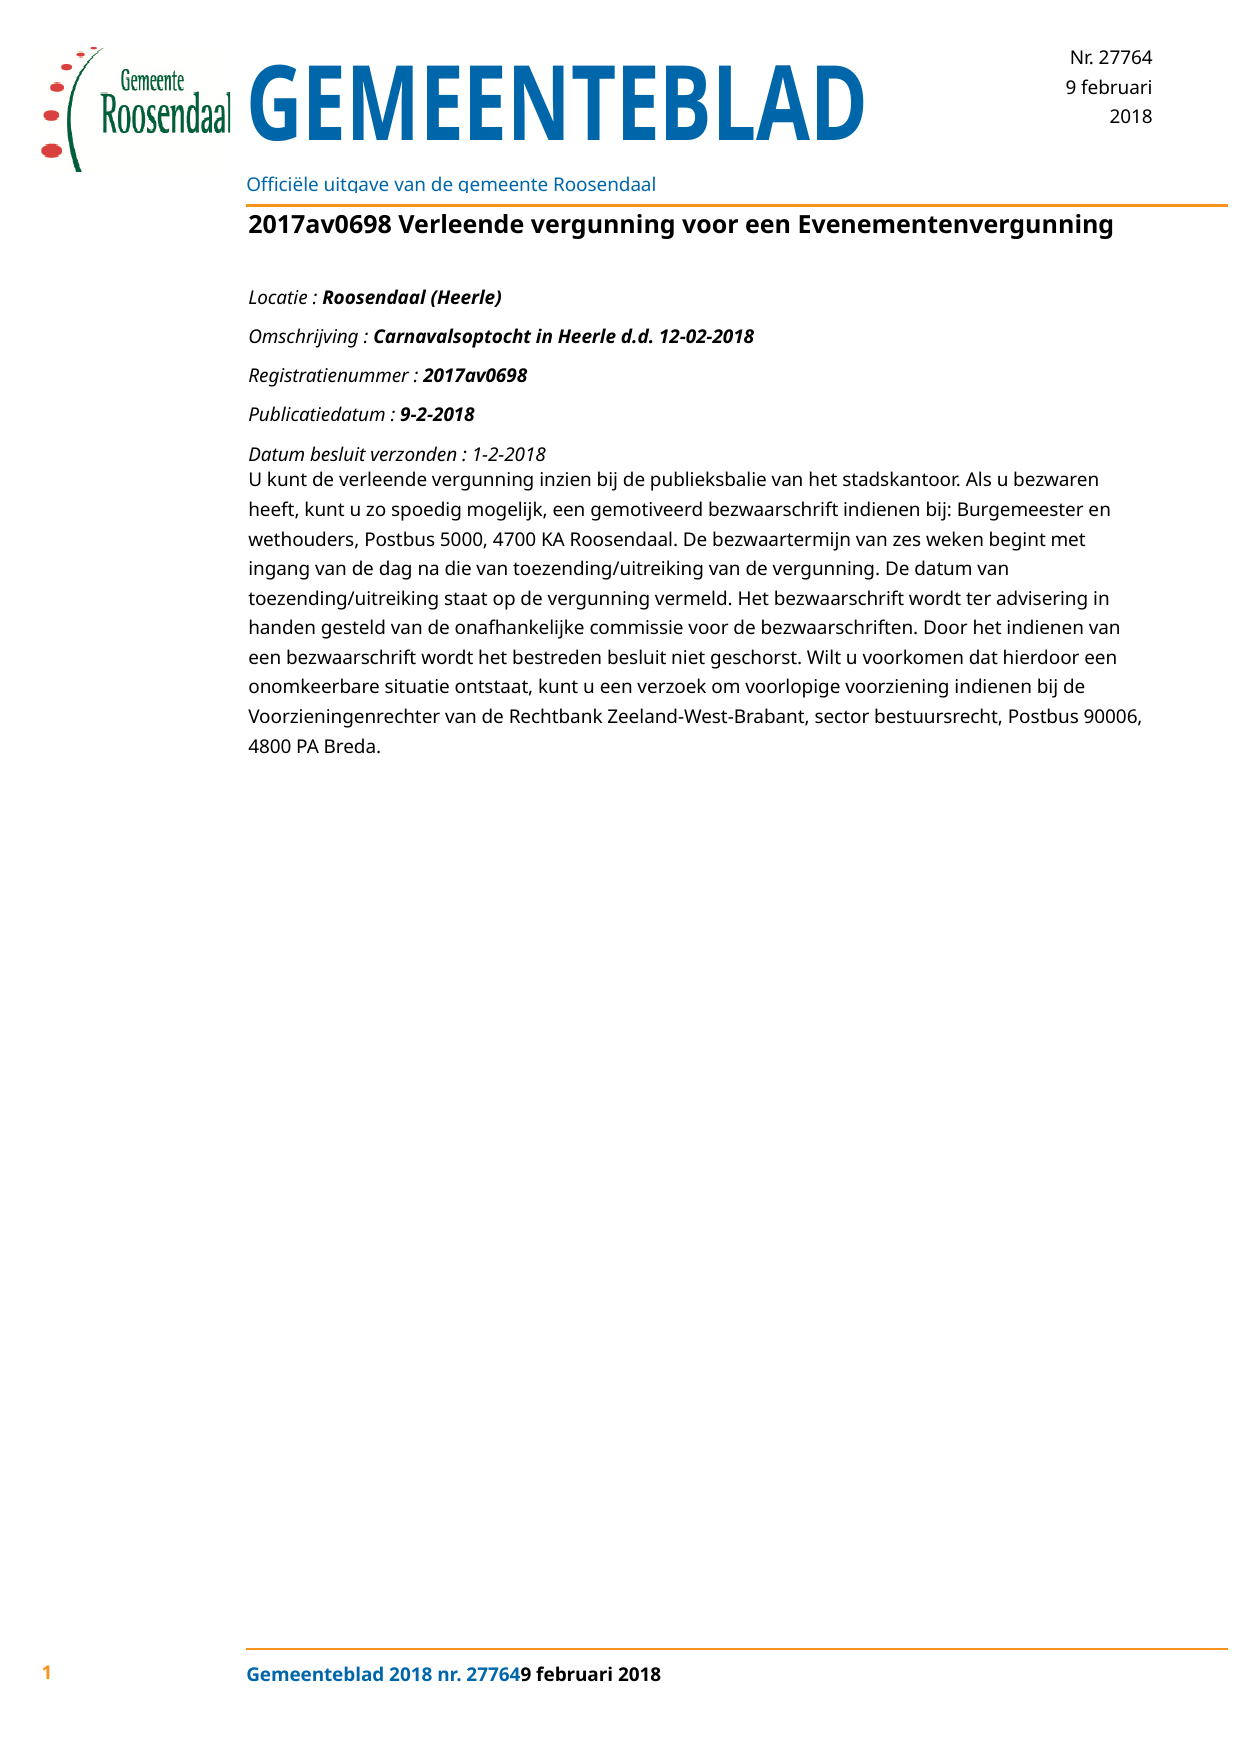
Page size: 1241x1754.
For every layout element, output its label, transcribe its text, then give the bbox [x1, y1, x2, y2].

text Publicatiedatum : 9-2-2018 [248, 402, 1152, 427]
picture [41, 47, 231, 172]
text Locatie : Roosendaal (Heerle) [248, 284, 1152, 309]
text 2017av0698 Verleende vergunning voor een Evenementenvergunning [248, 207, 1152, 241]
text Omschrijving : Carnavalsoptocht in Heerle d.d. 12-02-2018 [248, 323, 1152, 349]
text Registratienummer : 2017av0698 [248, 362, 1152, 388]
text U kunt de verleende vergunning inzien bij de publieksbalie van het stadskantoor. Als u bezwaren heeft, kunt u zo spoedig mogelijk, een gemotiveerd bezwaarschrift indienen bij: Burgemeester en wethouders, Postbus 5000, 4700 KA Roosendaal. De bezwaartermijn van zes weken begint met ingang van de dag na die van toezending/uitreiking van de vergunning. De datum van toezending/uitreiking staat op de vergunning vermeld. Het bezwaarschrift wordt ter advisering in handen gesteld van de onafhankelijke commissie voor de bezwaarschriften. Door het indienen van een bezwaarschrift wordt het bestreden besluit niet geschorst. Wilt u voorkomen dat hierdoor een onomkeerbare situatie ontstaat, kunt u een verzoek om voorlopige voorziening indienen bij de Voorzieningenrechter van de Rechtbank Zeeland-West-Brabant, sector bestuursrecht, Postbus 90006, 4800 PA Breda. [248, 467, 1152, 759]
text Datum besluit verzonden : 1-2-2018 [248, 441, 1152, 467]
